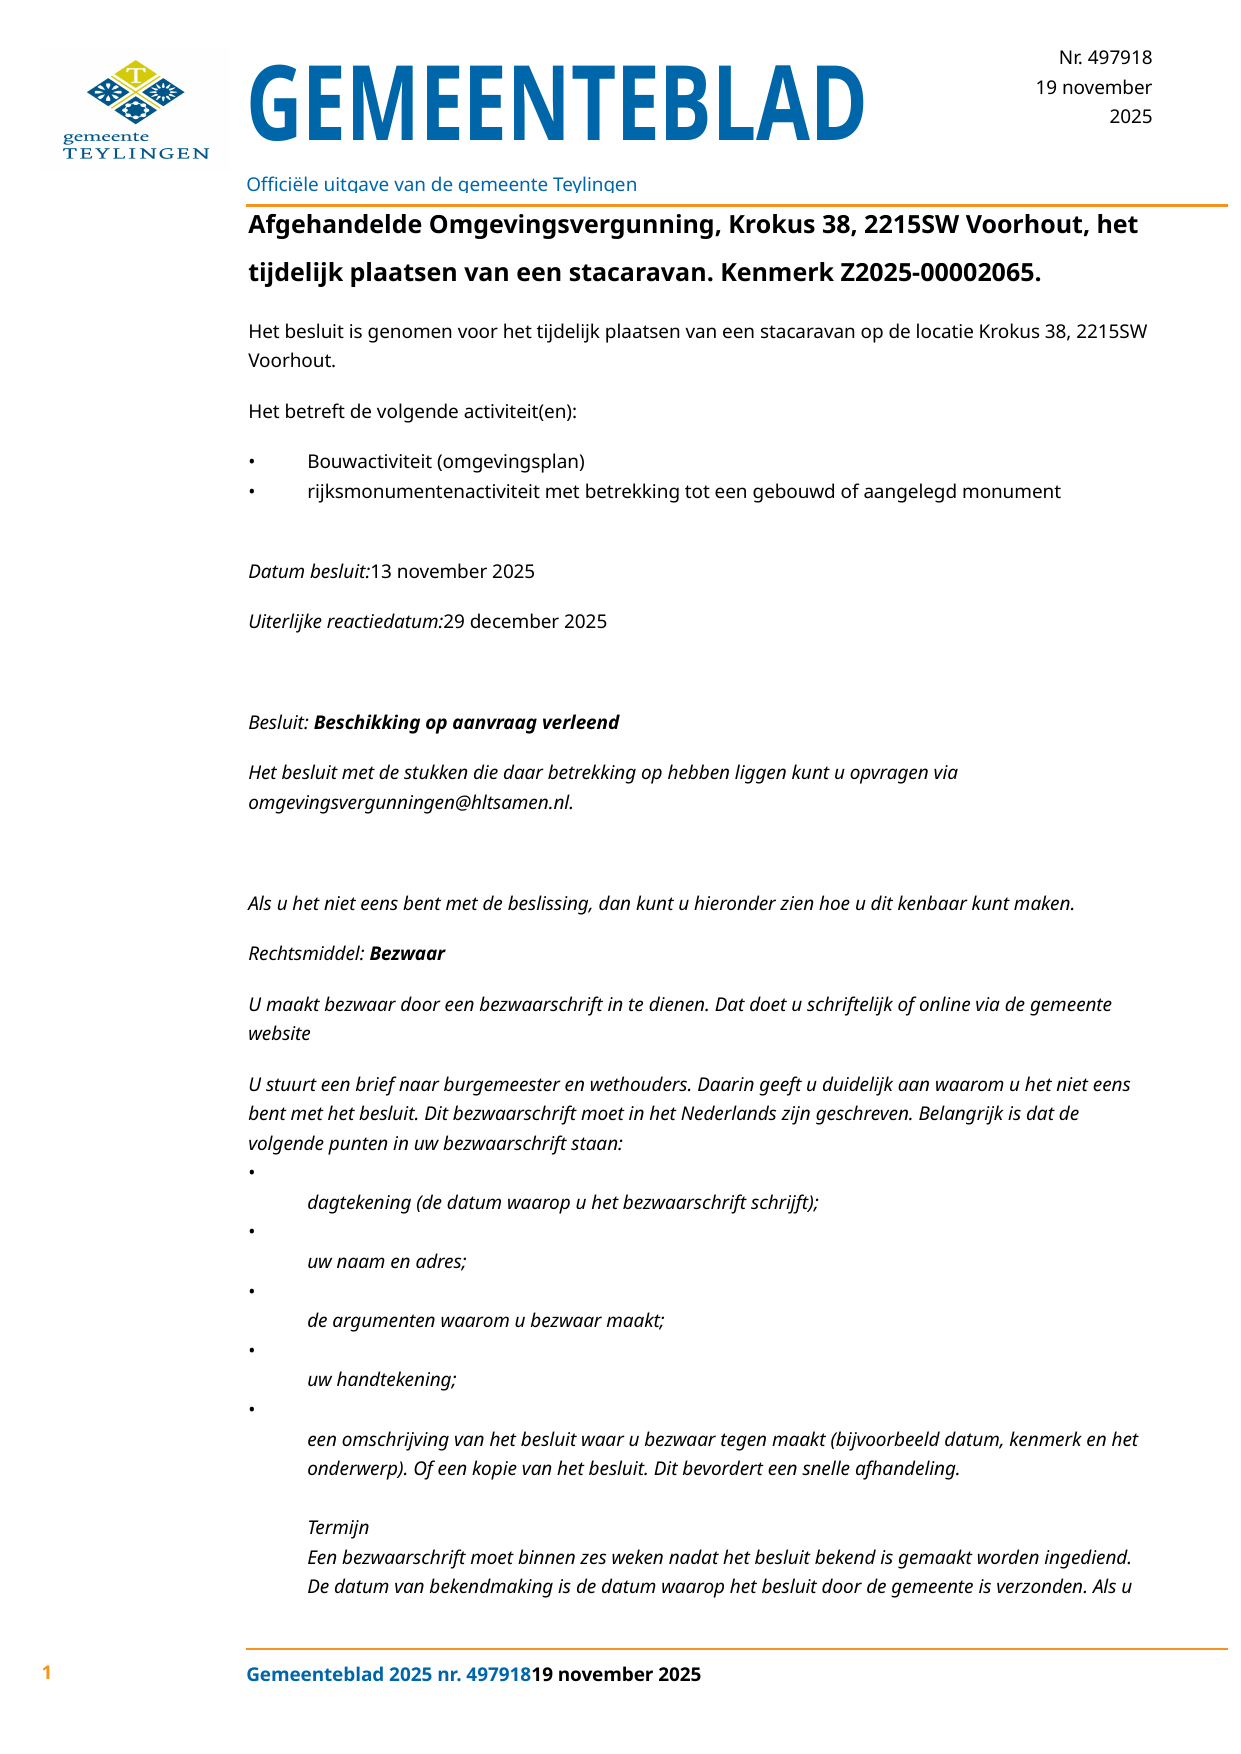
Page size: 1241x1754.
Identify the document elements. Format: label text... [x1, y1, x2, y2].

list een omschrijving van het besluit waar u bezwaar tegen maakt (bijvoorbeeld datum, kenmerk en het onderwerp). Of een kopie van het besluit. Dit bevordert een snelle afhandeling. [248, 1426, 1152, 1481]
list rijksmonumentenactiviteit met betrekking tot een gebouwd of aangelegd monument [248, 478, 1152, 504]
text Rechtsmiddel: Bezwaar [248, 940, 1152, 966]
text Het besluit is genomen voor het tijdelijk plaatsen van een stacaravan op de locatie Krokus 38, 2215SW Voorhout. [248, 318, 1152, 373]
list de argumenten waarom u bezwaar maakt; [248, 1307, 1152, 1333]
list Een bezwaarschrift moet binnen zes weken nadat het besluit bekend is gemaakt worden ingediend. De datum van bekendmaking is de datum waarop het besluit door de gemeente is verzonden. Als u [248, 1544, 1152, 1599]
text Afgehandelde Omgevingsvergunning, Krokus 38, 2215SW Voorhout, het tijdelijk plaatsen van een stacaravan. Kenmerk Z2025-00002065. [248, 207, 1152, 288]
text Uiterlijke reactiedatum:29 december 2025 [248, 608, 1152, 634]
list uw naam en adres; [248, 1248, 1152, 1274]
text Datum besluit:13 november 2025 [248, 558, 1152, 584]
text U stuurt een brief naar burgemeester en wethouders. Daarin geeft u duidelijk aan waarom u het niet eens bent met het besluit. Dit bezwaarschrift moet in het Nederlands zijn geschreven. Belangrijk is dat de volgende punten in uw bezwaarschrift staan: [248, 1071, 1152, 1156]
list Bouwactiviteit (omgevingsplan) [248, 448, 1152, 474]
list uw handtekening; [248, 1367, 1152, 1392]
text U maakt bezwaar door een bezwaarschrift in te dienen. Dat doet u schriftelijk of online via de gemeente website [248, 991, 1152, 1046]
text Het betreft de volgende activiteit(en): [248, 398, 1152, 424]
text Besluit: Beschikking op aanvraag verleend [248, 709, 1152, 735]
text Als u het niet eens bent met de beslissing, dan kunt u hieronder zien hoe u dit kenbaar kunt maken. [248, 890, 1152, 916]
list Termijn [248, 1514, 1152, 1540]
text Het besluit met de stukken die daar betrekking op hebben liggen kunt u opvragen via omgevingsvergunningen@hltsamen.nl. [248, 759, 1152, 815]
list dagtekening (de datum waarop u het bezwaarschrift schrijft); [248, 1189, 1152, 1215]
picture [41, 47, 231, 172]
